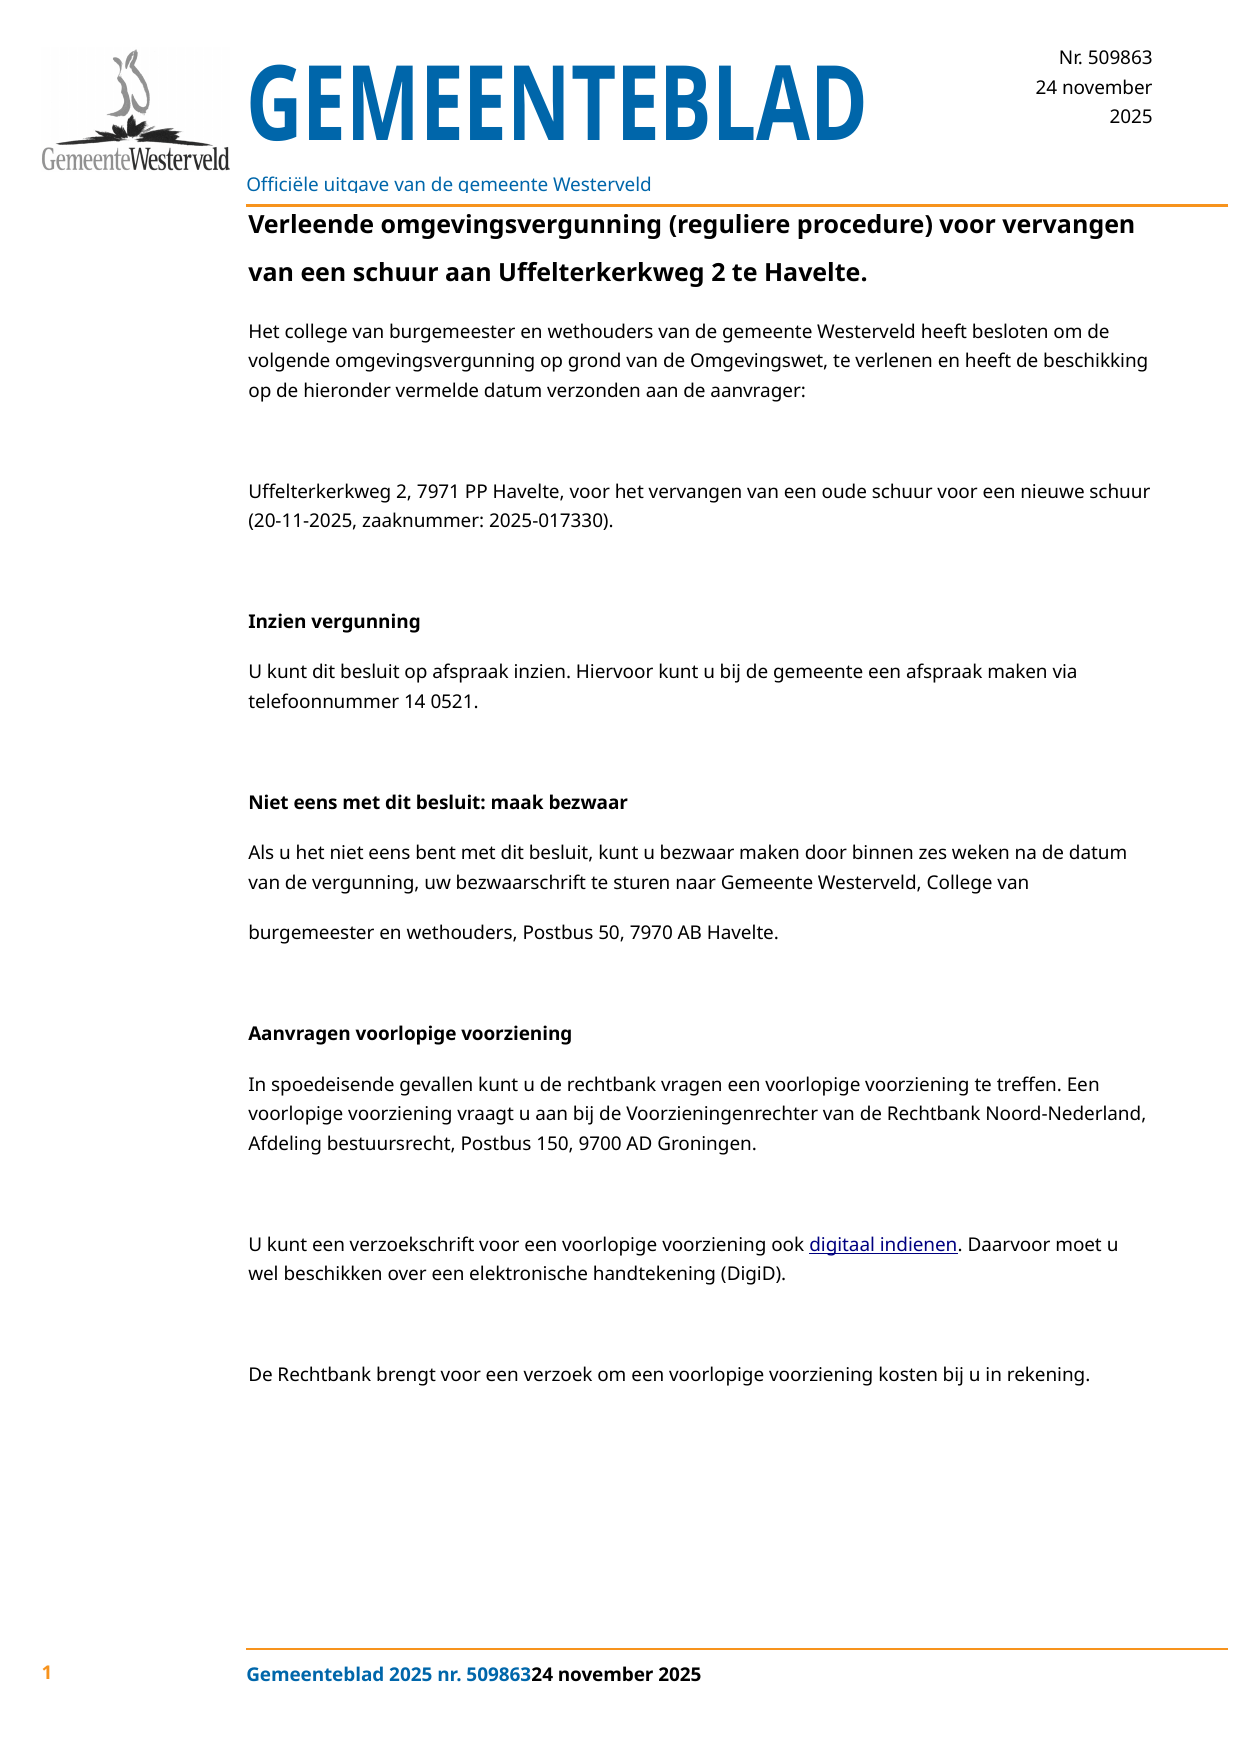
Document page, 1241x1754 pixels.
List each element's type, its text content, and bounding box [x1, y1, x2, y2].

text U kunt dit besluit op afspraak inzien. Hiervoor kunt u bij de gemeente een afspraak maken via telefoonnummer 14 0521. [248, 659, 1152, 714]
text Als u het niet eens bent met dit besluit, kunt u bezwaar maken door binnen zes weken na de datum van de vergunning, uw bezwaarschrift te sturen naar Gemeente Westerveld, College van [248, 839, 1152, 895]
text Niet eens met dit besluit: maak bezwaar [248, 789, 1152, 815]
text U kunt een verzoekschrift voor een voorlopige voorziening ook digitaal indienen. Daarvoor moet u wel beschikken over een elektronische handtekening (DigiD). [248, 1231, 1152, 1286]
text Uffelterkerkweg 2, 7971 PP Havelte, voor het vervangen van een oude schuur voor een nieuwe schuur (20-11-2025, zaaknummer: 2025-017330). [248, 478, 1152, 533]
text Verleende omgevingsvergunning (reguliere procedure) voor vervangen van een schuur aan Uffelterkerkweg 2 te Havelte. [248, 207, 1152, 288]
text Inzien vergunning [248, 608, 1152, 634]
text Het college van burgemeester en wethouders van de gemeente Westerveld heeft besloten om de volgende omgevingsvergunning op grond van de Omgevingswet, te verlenen en heeft de beschikking op de hieronder vermelde datum verzonden aan de aanvrager: [248, 318, 1152, 403]
text De Rechtbank brengt voor een verzoek om een voorlopige voorziening kosten bij u in rekening. [248, 1361, 1152, 1387]
text Aanvragen voorlopige voorziening [248, 1020, 1152, 1046]
text burgemeester en wethouders, Postbus 50, 7970 AB Havelte. [248, 919, 1152, 945]
picture [41, 47, 231, 172]
text In spoedeisende gevallen kunt u de rechtbank vragen een voorlopige voorziening te treffen. Een voorlopige voorziening vraagt u aan bij de Voorzieningenrechter van de Rechtbank Noord-Nederland, Afdeling bestuursrecht, Postbus 150, 9700 AD Groningen. [248, 1071, 1152, 1156]
